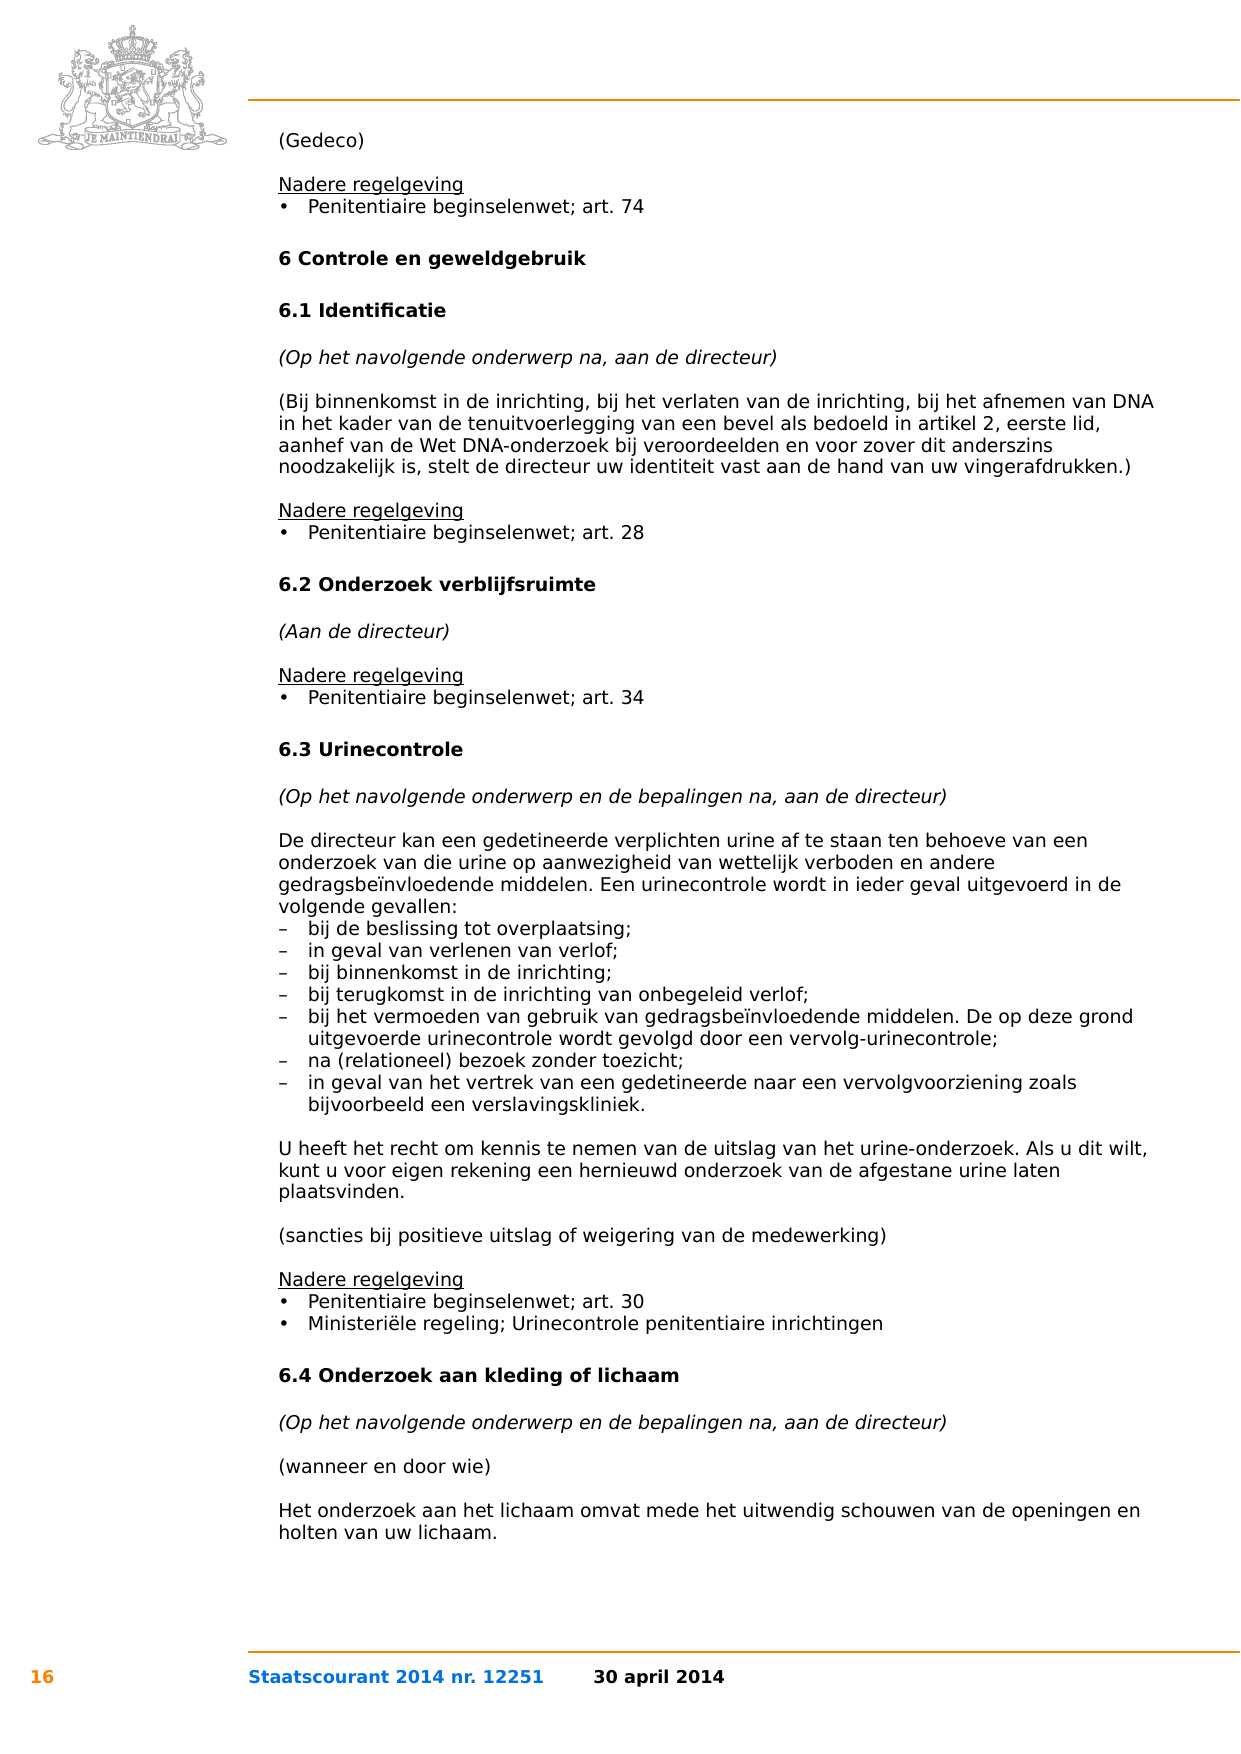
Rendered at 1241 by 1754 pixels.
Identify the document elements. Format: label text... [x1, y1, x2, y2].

subtitle 6.4 Onderzoek aan kleding of lichaam [278, 1365, 1163, 1387]
text (Bij binnenkomst in de inrichting, bij het verlaten van de inrichting, bij het afnemen van DNA in het kader van de tenuitvoerlegging van een bevel als bedoeld in artikel 2, eerste lid, aanhef van de Wet DNA-onderzoek bij veroordeelden en voor zover dit anderszins noodzakelijk is, stelt de directeur uw identiteit vast aan de hand van uw vingerafdrukken.) [278, 391, 1163, 478]
text – bij terugkomst in de inrichting van onbegeleid verlof; [278, 984, 1163, 1006]
text (sancties bij positieve uitslag of weigering van de medewerking) [278, 1225, 1163, 1247]
text (wanneer en door wie) [278, 1456, 1163, 1478]
text Nadere regelgeving [278, 500, 1163, 522]
text (Op het navolgende onderwerp en de bepalingen na, aan de directeur) [278, 786, 1163, 808]
subtitle 6.2 Onderzoek verblijfsruimte [278, 574, 1163, 596]
text De directeur kan een gedetineerde verplichten urine af te staan ten behoeve van een onderzoek van die urine op aanwezigheid van wettelijk verboden en andere gedragsbeïnvloedende middelen. Een urinecontrole wordt in ieder geval uitgevoerd in de volgende gevallen: [278, 830, 1163, 918]
text Het onderzoek aan het lichaam omvat mede het uitwendig schouwen van de openingen en holten van uw lichaam. [278, 1500, 1163, 1544]
text – in geval van het vertrek van een gedetineerde naar een vervolgvoorziening zoals bijvoorbeeld een verslavingskliniek. [278, 1072, 1163, 1116]
picture [38, 25, 227, 150]
text Nadere regelgeving [278, 1269, 1163, 1291]
subtitle 6.1 Identificatie [278, 300, 1163, 322]
text Nadere regelgeving [278, 174, 1163, 196]
text – bij binnenkomst in de inrichting; [278, 962, 1163, 984]
subtitle 6 Controle en geweldgebruik [278, 248, 1163, 270]
text (Aan de directeur) [278, 621, 1163, 643]
text • Penitentiaire beginselenwet; art. 30 [278, 1291, 1163, 1313]
subtitle 6.3 Urinecontrole [278, 739, 1163, 761]
text • Penitentiaire beginselenwet; art. 34 [278, 687, 1163, 709]
text U heeft het recht om kennis te nemen van de uitslag van het urine-onderzoek. Als u dit wilt, kunt u voor eigen rekening een hernieuwd onderzoek van de afgestane urine laten plaatsvinden. [278, 1137, 1163, 1203]
text • Ministeriële regeling; Urinecontrole penitentiaire inrichtingen [278, 1313, 1163, 1335]
text Nadere regelgeving [278, 665, 1163, 687]
text – na (relationeel) bezoek zonder toezicht; [278, 1050, 1163, 1072]
text – bij de beslissing tot overplaatsing; [278, 918, 1163, 940]
text (Op het navolgende onderwerp na, aan de directeur) [278, 347, 1163, 369]
text – bij het vermoeden van gebruik van gedragsbeïnvloedende middelen. De op deze grond uitgevoerde urinecontrole wordt gevolgd door een vervolg-urinecontrole; [278, 1006, 1163, 1050]
text • Penitentiaire beginselenwet; art. 28 [278, 522, 1163, 544]
text • Penitentiaire beginselenwet; art. 74 [278, 196, 1163, 218]
text (Gedeco) [278, 130, 1163, 152]
text – in geval van verlenen van verlof; [278, 940, 1163, 962]
text (Op het navolgende onderwerp en de bepalingen na, aan de directeur) [278, 1412, 1163, 1434]
